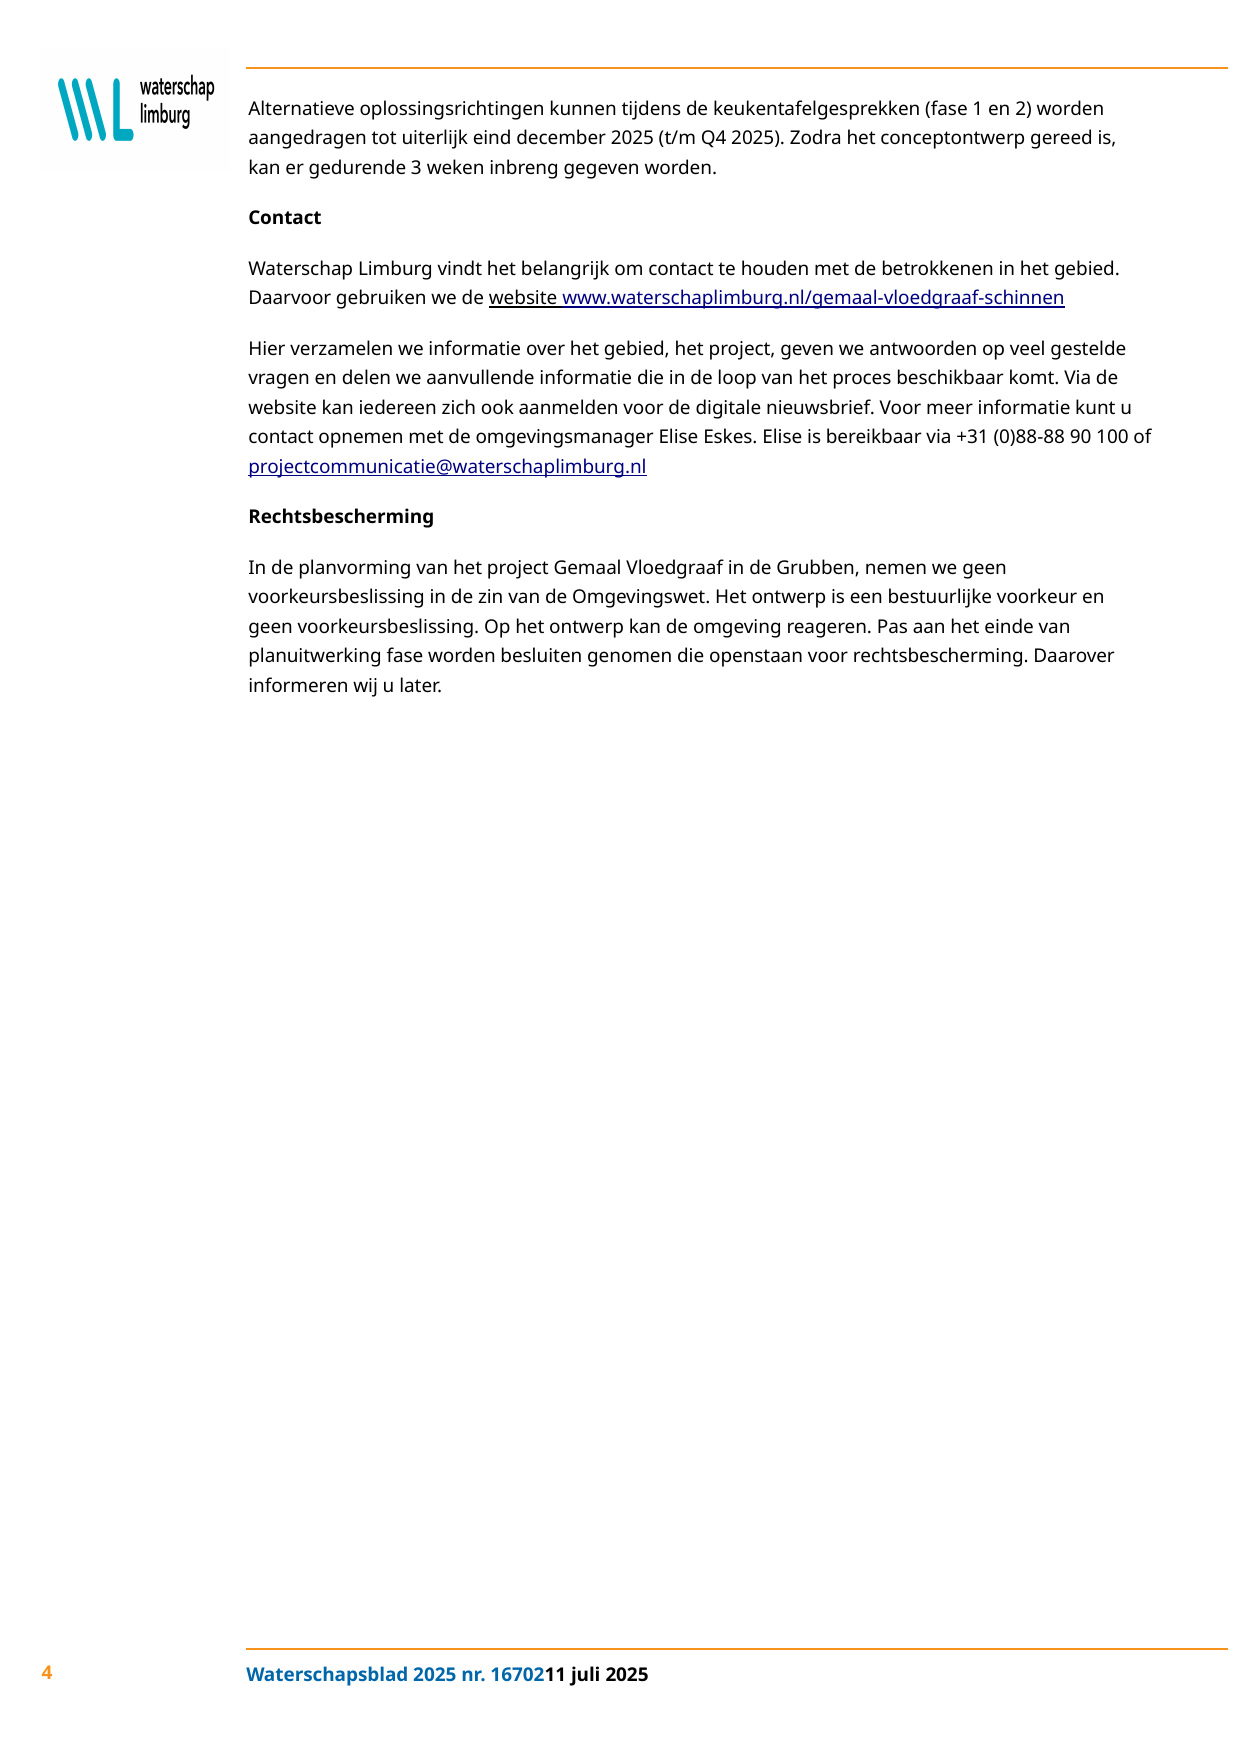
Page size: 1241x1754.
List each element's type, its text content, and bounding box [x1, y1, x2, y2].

text In de planvorming van het project Gemaal Vloedgraaf in de Grubben, nemen we geen voorkeursbeslissing in de zin van de Omgevingswet. Het ontwerp is een bestuurlijke voorkeur en geen voorkeursbeslissing. Op het ontwerp kan de omgeving reageren. Pas aan het einde van planuitwerking fase worden besluiten genomen die openstaan voor rechtsbescherming. Daarover informeren wij u later. [248, 554, 1152, 698]
text Rechtsbescherming [248, 503, 1152, 529]
text Contact [248, 204, 1152, 230]
text Waterschap Limburg vindt het belangrijk om contact te houden met de betrokkenen in het gebied. Daarvoor gebruiken we de website www.waterschaplimburg.nl/gemaal-vloedgraaf-schinnen [248, 255, 1152, 310]
text Alternatieve oplossingsrichtingen kunnen tijdens de keukentafelgesprekken (fase 1 en 2) worden aangedragen tot uiterlijk eind december 2025 (t/m Q4 2025). Zodra het conceptontwerp gereed is, kan er gedurende 3 weken inbreng gegeven worden. [248, 95, 1152, 180]
picture [41, 47, 231, 172]
text Hier verzamelen we informatie over het gebied, het project, geven we antwoorden op veel gestelde vragen en delen we aanvullende informatie die in de loop van het proces beschikbaar komt. Via de website kan iedereen zich ook aanmelden voor de digitale nieuwsbrief. Voor meer informatie kunt u contact opnemen met de omgevingsmanager Elise Eskes. Elise is bereikbaar via +31 (0)88-88 90 100 of projectcommunicatie@waterschaplimburg.nl [248, 335, 1152, 479]
